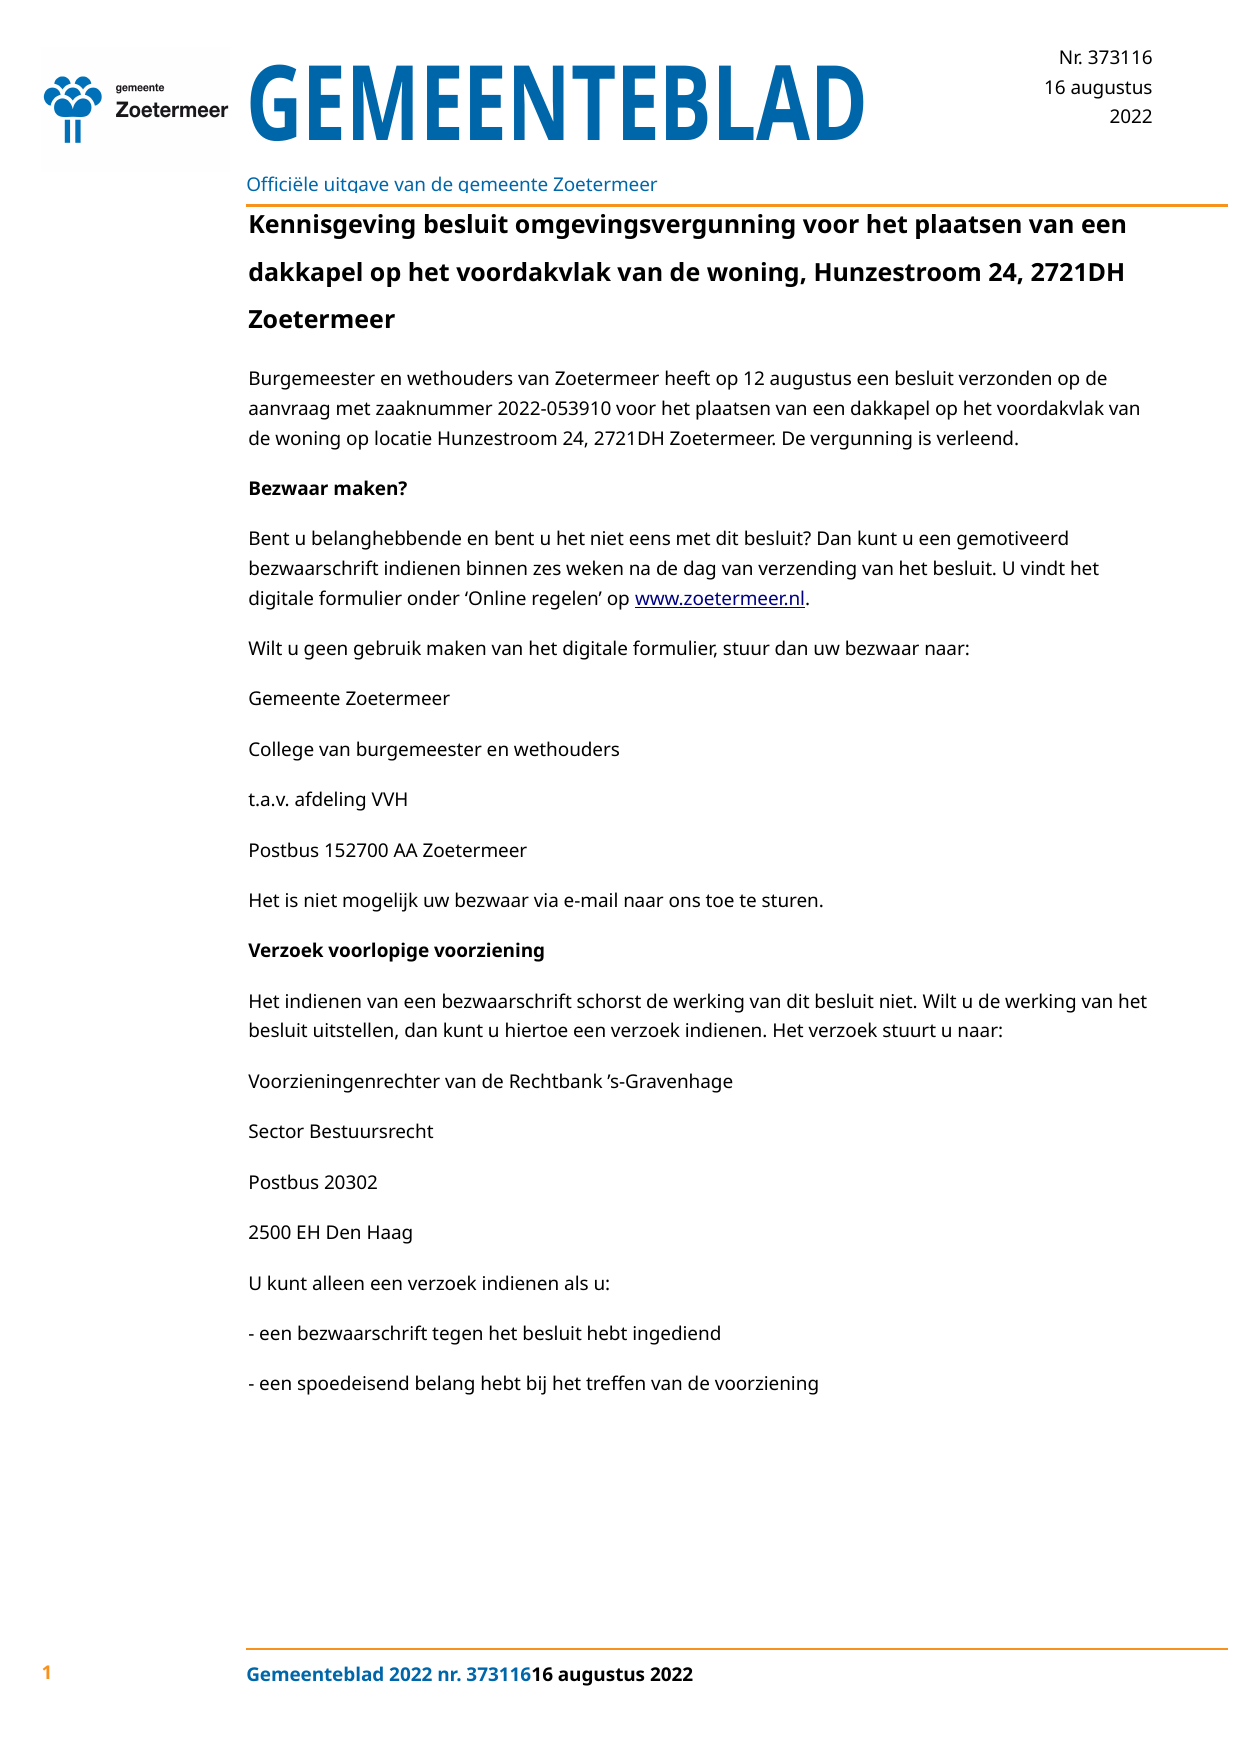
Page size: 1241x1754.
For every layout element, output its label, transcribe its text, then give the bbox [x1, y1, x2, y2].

text Het indienen van een bezwaarschrift schorst de werking van dit besluit niet. Wilt u de werking van het besluit uitstellen, dan kunt u hiertoe een verzoek indienen. Het verzoek stuurt u naar: [248, 988, 1152, 1043]
text Burgemeester en wethouders van Zoetermeer heeft op 12 augustus een besluit verzonden op de aanvraag met zaaknummer 2022-053910 voor het plaatsen van een dakkapel op het voordakvlak van de woning op locatie Hunzestroom 24, 2721DH Zoetermeer. De vergunning is verleend. [248, 366, 1152, 450]
text Postbus 152700 AA Zoetermeer [248, 837, 1152, 862]
text - een spoedeisend belang hebt bij het treffen van de voorziening [248, 1371, 1152, 1396]
text Verzoek voorlopige voorziening [248, 938, 1152, 963]
text Wilt u geen gebruik maken van het digitale formulier, stuur dan uw bezwaar naar: [248, 635, 1152, 661]
text Voorzieningenrechter van de Rechtbank ’s-Gravenhage [248, 1068, 1152, 1094]
text Sector Bestuursrecht [248, 1118, 1152, 1144]
text - een bezwaarschrift tegen het besluit hebt ingediend [248, 1320, 1152, 1346]
text Het is niet mogelijk uw bezwaar via e-mail naar ons toe te sturen. [248, 887, 1152, 913]
text t.a.v. afdeling VVH [248, 786, 1152, 812]
text College van burgemeester en wethouders [248, 736, 1152, 762]
text Postbus 20302 [248, 1169, 1152, 1194]
text Bezwaar maken? [248, 475, 1152, 501]
picture [41, 47, 231, 172]
text U kunt alleen een verzoek indienen als u: [248, 1270, 1152, 1295]
text Bent u belanghebbende en bent u het niet eens met dit besluit? Dan kunt u een gemotiveerd bezwaarschrift indienen binnen zes weken na de dag van verzending van het besluit. U vindt het digitale formulier onder ‘Online regelen’ op www.zoetermeer.nl. [248, 526, 1152, 610]
text Kennisgeving besluit omgevingsvergunning voor het plaatsen van een dakkapel op het voordakvlak van de woning, Hunzestroom 24, 2721DH Zoetermeer [248, 207, 1152, 336]
text 2500 EH Den Haag [248, 1219, 1152, 1245]
text Gemeente Zoetermeer [248, 686, 1152, 711]
